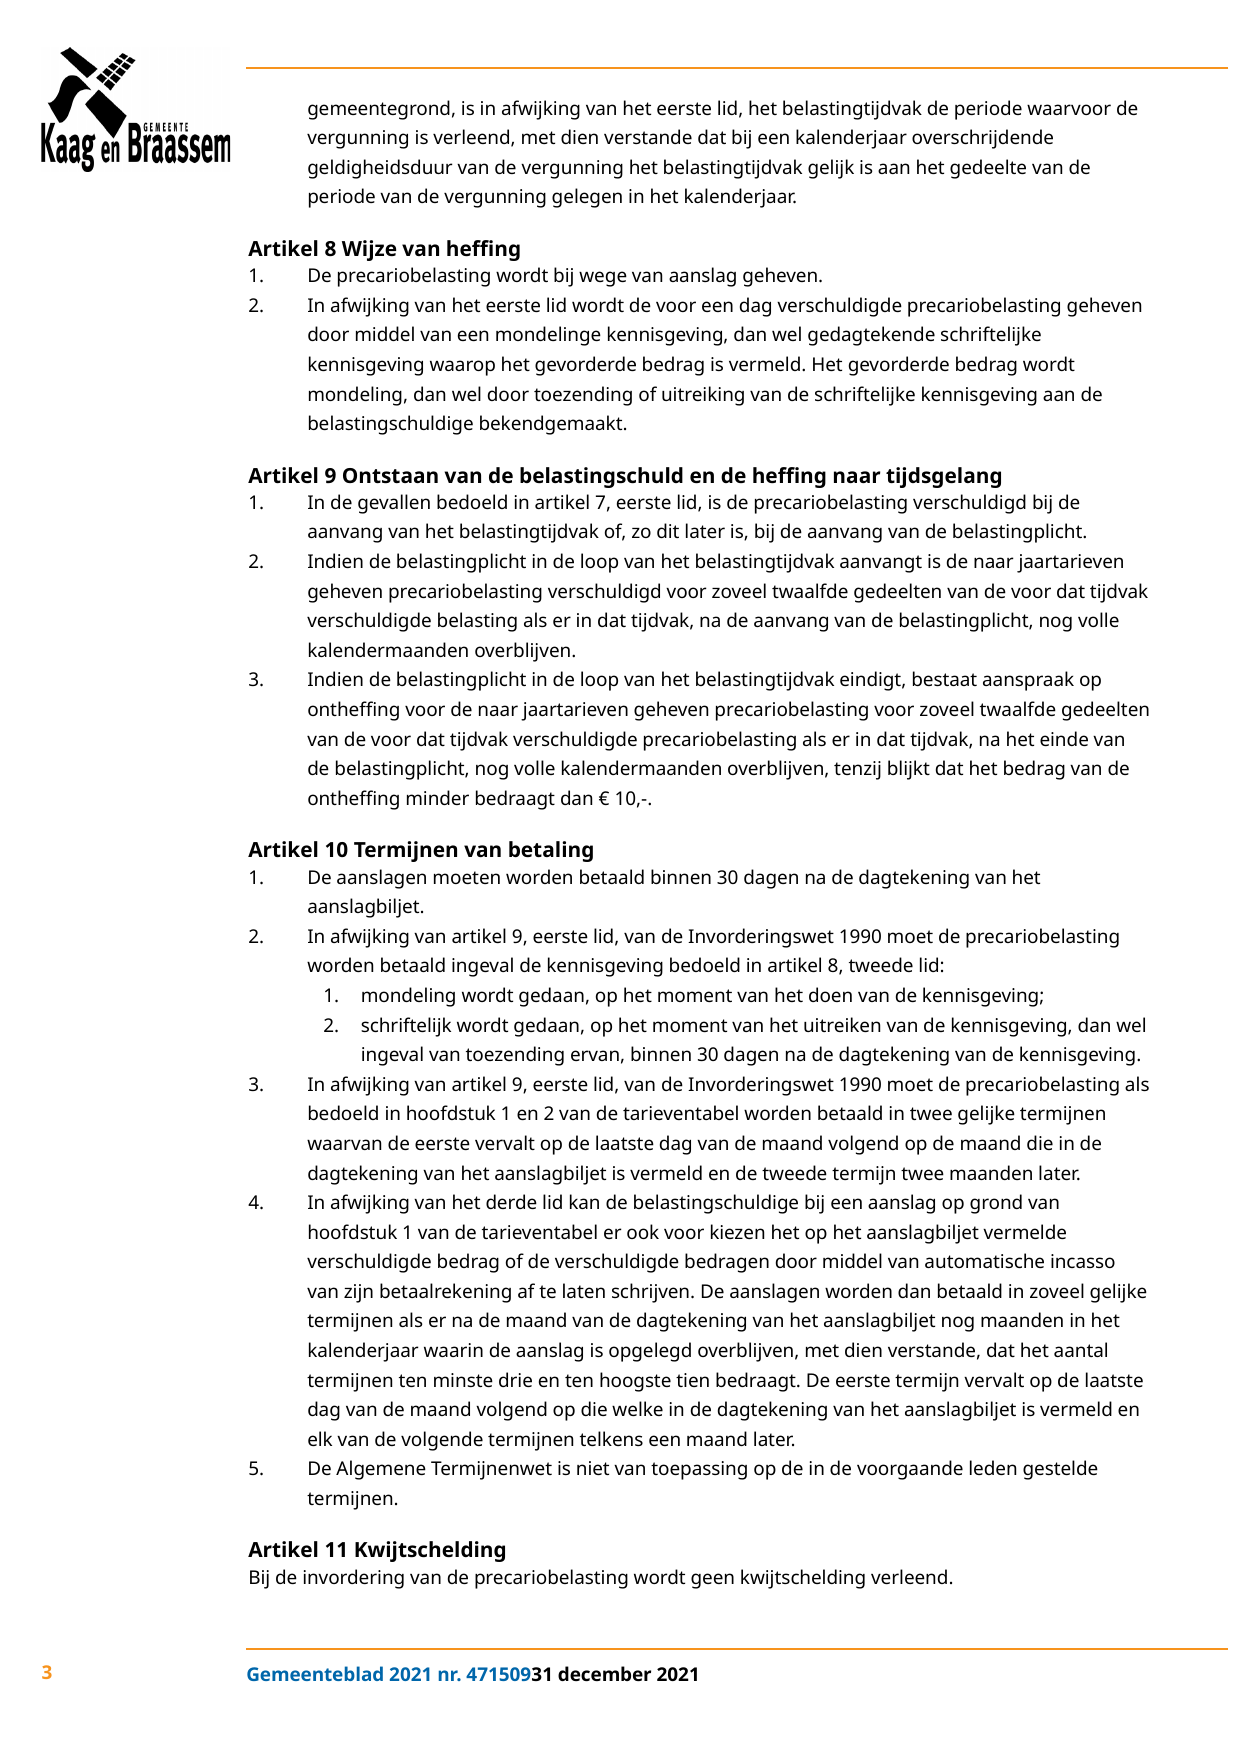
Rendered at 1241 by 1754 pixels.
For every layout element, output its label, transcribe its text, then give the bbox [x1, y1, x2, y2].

list De aanslagen moeten worden betaald binnen 30 dagen na de dagtekening van het aanslagbiljet. [248, 864, 1152, 919]
list De precariobelasting wordt bij wege van aanslag geheven. [248, 262, 1152, 288]
text Artikel 11 Kwijtschelding [248, 1536, 1152, 1564]
list Indien de belastingplicht in de loop van het belastingtijdvak aanvangt is de naar jaartarieven geheven precariobelasting verschuldigd voor zoveel twaalfde gedeelten van de voor dat tijdvak verschuldigde belasting als er in dat tijdvak, na de aanvang van de belastingplicht, nog volle kalendermaanden overblijven. [248, 548, 1152, 663]
list In afwijking van artikel 9, eerste lid, van de Invorderingswet 1990 moet de precariobelasting worden betaald ingeval de kennisgeving bedoeld in artikel 8, tweede lid: [248, 923, 1152, 978]
list In de gevallen bedoeld in artikel 7, eerste lid, is de precariobelasting verschuldigd bij de aanvang van het belastingtijdvak of, zo dit later is, bij de aanvang van de belastingplicht. [248, 489, 1152, 544]
picture [41, 47, 231, 172]
list schriftelijk wordt gedaan, op het moment van het uitreiken van de kennisgeving, dan wel ingeval van toezending ervan, binnen 30 dagen na de dagtekening van de kennisgeving. [323, 1012, 1152, 1067]
list gemeentegrond, is in afwijking van het eerste lid, het belastingtijdvak de periode waarvoor de vergunning is verleend, met dien verstande dat bij een kalenderjaar overschrijdende geldigheidsduur van de vergunning het belastingtijdvak gelijk is aan het gedeelte van de periode van de vergunning gelegen in het kalenderjaar. [248, 95, 1152, 209]
list mondeling wordt gedaan, op het moment van het doen van de kennisgeving; [323, 982, 1152, 1008]
text Artikel 10 Termijnen van betaling [248, 835, 1152, 864]
list Indien de belastingplicht in de loop van het belastingtijdvak eindigt, bestaat aanspraak op ontheffing voor de naar jaartarieven geheven precariobelasting voor zoveel twaalfde gedeelten van de voor dat tijdvak verschuldigde precariobelasting als er in dat tijdvak, na het einde van de belastingplicht, nog volle kalendermaanden overblijven, tenzij blijkt dat het bedrag van de ontheffing minder bedraagt dan € 10,-. [248, 667, 1152, 811]
list In afwijking van artikel 9, eerste lid, van de Invorderingswet 1990 moet de precariobelasting als bedoeld in hoofdstuk 1 en 2 van de tarieventabel worden betaald in twee gelijke termijnen waarvan de eerste vervalt op de laatste dag van de maand volgend op de maand die in de dagtekening van het aanslagbiljet is vermeld en de tweede termijn twee maanden later. [248, 1071, 1152, 1185]
list In afwijking van het eerste lid wordt de voor een dag verschuldigde precariobelasting geheven door middel van een mondelinge kennisgeving, dan wel gedagtekende schriftelijke kennisgeving waarop het gevorderde bedrag is vermeld. Het gevorderde bedrag wordt mondeling, dan wel door toezending of uitreiking van de schriftelijke kennisgeving aan de belastingschuldige bekendgemaakt. [248, 292, 1152, 436]
text Bij de invordering van de precariobelasting wordt geen kwijtschelding verleend. [248, 1564, 1152, 1590]
list In afwijking van het derde lid kan de belastingschuldige bij een aanslag op grond van hoofdstuk 1 van de tarieventabel er ook voor kiezen het op het aanslagbiljet vermelde verschuldigde bedrag of de verschuldigde bedragen door middel van automatische incasso van zijn betaalrekening af te laten schrijven. De aanslagen worden dan betaald in zoveel gelijke termijnen als er na de maand van de dagtekening van het aanslagbiljet nog maanden in het kalenderjaar waarin de aanslag is opgelegd overblijven, met dien verstande, dat het aantal termijnen ten minste drie en ten hoogste tien bedraagt. De eerste termijn vervalt op de laatste dag van de maand volgend op die welke in de dagtekening van het aanslagbiljet is vermeld en elk van de volgende termijnen telkens een maand later. [248, 1189, 1152, 1452]
text Artikel 9 Ontstaan van de belastingschuld en de heffing naar tijdsgelang [248, 461, 1152, 489]
list De Algemene Termijnenwet is niet van toepassing op de in de voorgaande leden gestelde termijnen. [248, 1456, 1152, 1511]
text Artikel 8 Wijze van heffing [248, 234, 1152, 262]
